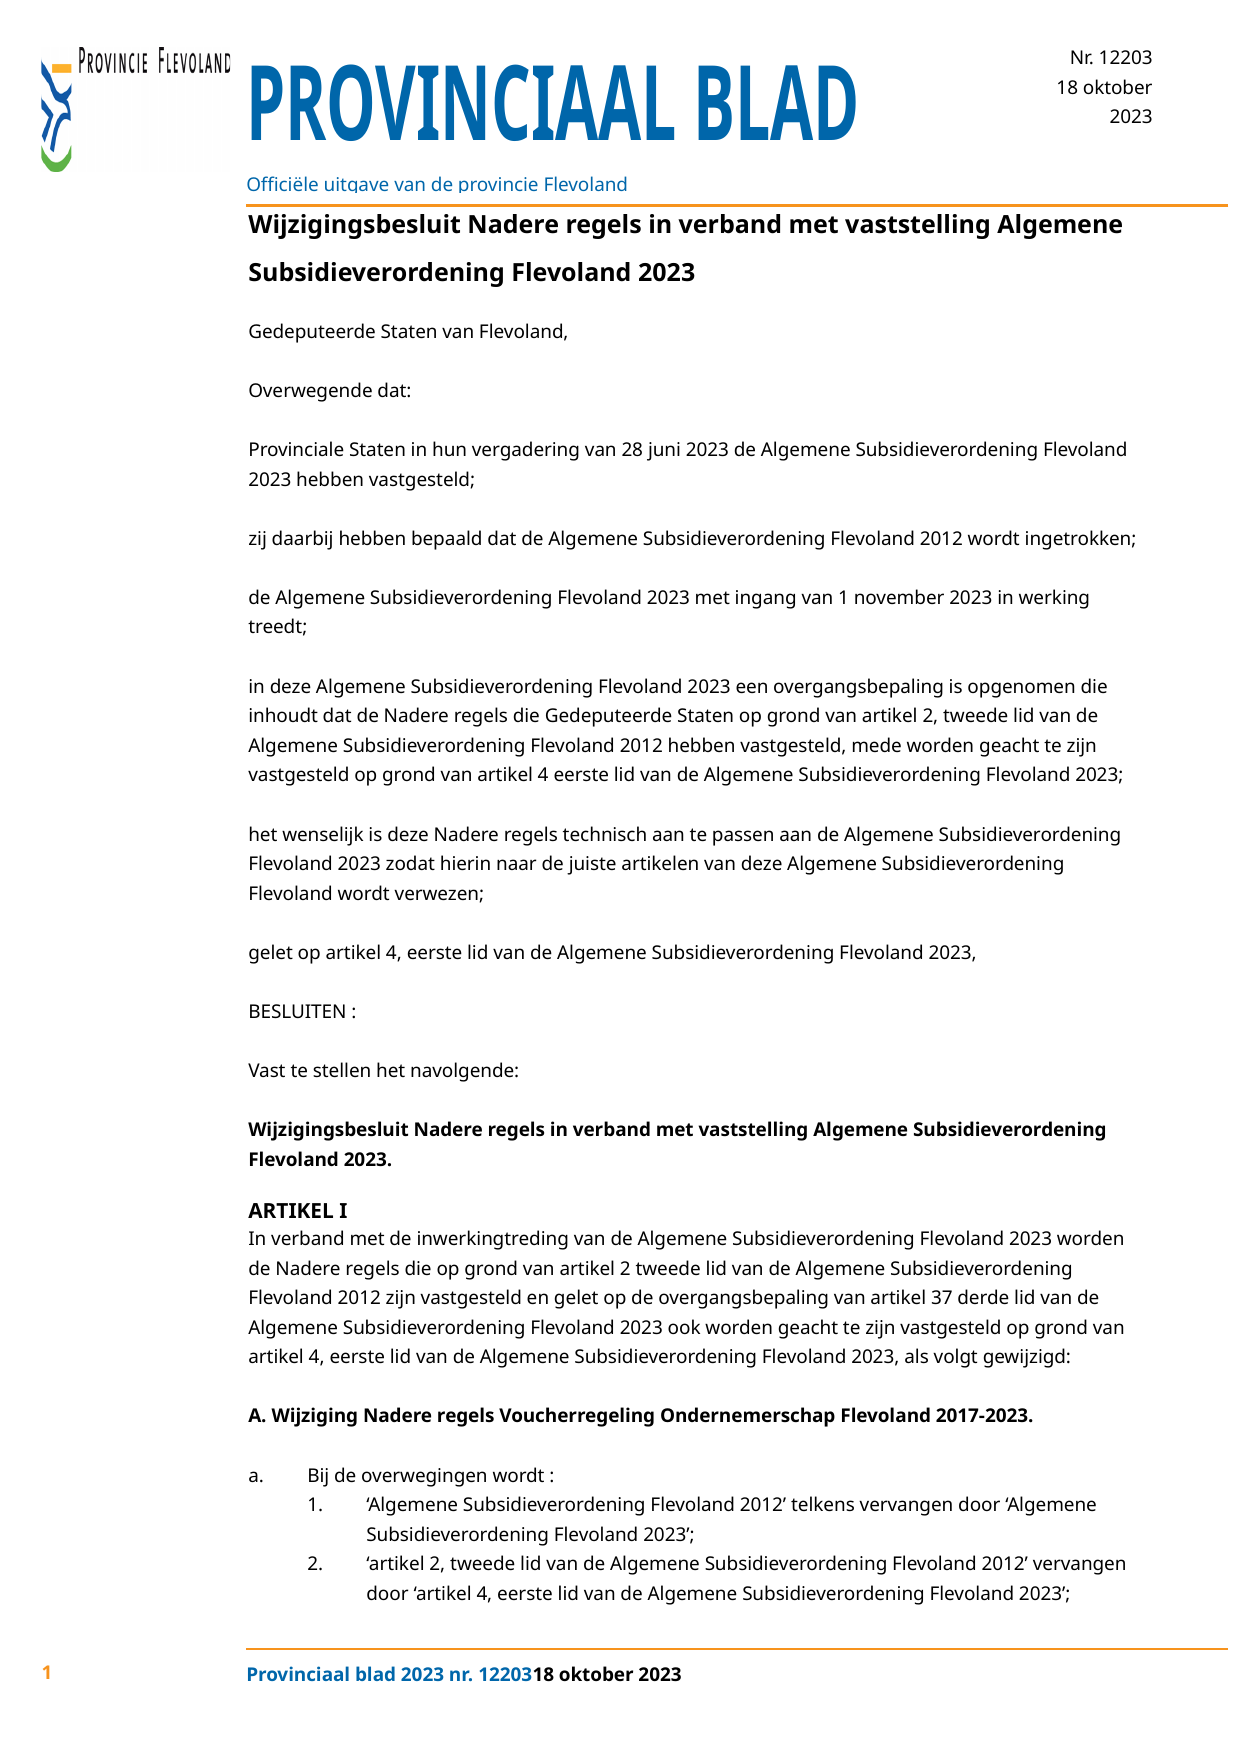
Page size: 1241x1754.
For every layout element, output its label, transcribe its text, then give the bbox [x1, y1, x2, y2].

text Gedeputeerde Staten van Flevoland, [248, 318, 1152, 344]
text in deze Algemene Subsidieverordening Flevoland 2023 een overgangsbepaling is opgenomen die inhoudt dat de Nadere regels die Gedeputeerde Staten op grond van artikel 2, tweede lid van de Algemene Subsidieverordening Flevoland 2012 hebben vastgesteld, mede worden geacht te zijn vastgesteld op grond van artikel 4 eerste lid van de Algemene Subsidieverordening Flevoland 2023; [248, 673, 1152, 787]
text ARTIKEL I [248, 1197, 1152, 1225]
text Provinciale Staten in hun vergadering van 28 juni 2023 de Algemene Subsidieverordening Flevoland 2023 hebben vastgesteld; [248, 436, 1152, 492]
text Vast te stellen het navolgende: [248, 1057, 1152, 1083]
text BESLUITEN : [248, 998, 1152, 1024]
picture [41, 47, 231, 172]
list ‘artikel 2, tweede lid van de Algemene Subsidieverordening Flevoland 2012’ vervangen door ‘artikel 4, eerste lid van de Algemene Subsidieverordening Flevoland 2023’; [307, 1551, 1152, 1606]
text Overwegende dat: [248, 377, 1152, 403]
text Wijzigingsbesluit Nadere regels in verband met vaststelling Algemene Subsidieverordening Flevoland 2023 [248, 207, 1152, 288]
text gelet op artikel 4, eerste lid van de Algemene Subsidieverordening Flevoland 2023, [248, 939, 1152, 965]
text zij daarbij hebben bepaald dat de Algemene Subsidieverordening Flevoland 2012 wordt ingetrokken; [248, 525, 1152, 551]
text Wijzigingsbesluit Nadere regels in verband met vaststelling Algemene Subsidieverordening Flevoland 2023. [248, 1117, 1152, 1172]
text A. Wijziging Nadere regels Voucherregeling Ondernemerschap Flevoland 2017-2023. [248, 1403, 1152, 1428]
list ‘Algemene Subsidieverordening Flevoland 2012’ telkens vervangen door ‘Algemene Subsidieverordening Flevoland 2023’; [307, 1491, 1152, 1547]
text In verband met de inwerkingtreding van de Algemene Subsidieverordening Flevoland 2023 worden de Nadere regels die op grond van artikel 2 tweede lid van de Algemene Subsidieverordening Flevoland 2012 zijn vastgesteld en gelet op de overgangsbepaling van artikel 37 derde lid van de Algemene Subsidieverordening Flevoland 2023 ook worden geacht te zijn vastgesteld op grond van artikel 4, eerste lid van de Algemene Subsidieverordening Flevoland 2023, als volgt gewijzigd: [248, 1225, 1152, 1369]
text de Algemene Subsidieverordening Flevoland 2023 met ingang van 1 november 2023 in werking treedt; [248, 584, 1152, 639]
text het wenselijk is deze Nadere regels technisch aan te passen aan de Algemene Subsidieverordening Flevoland 2023 zodat hierin naar de juiste artikelen van deze Algemene Subsidieverordening Flevoland wordt verwezen; [248, 821, 1152, 906]
list Bij de overwegingen wordt : [248, 1462, 1152, 1487]
